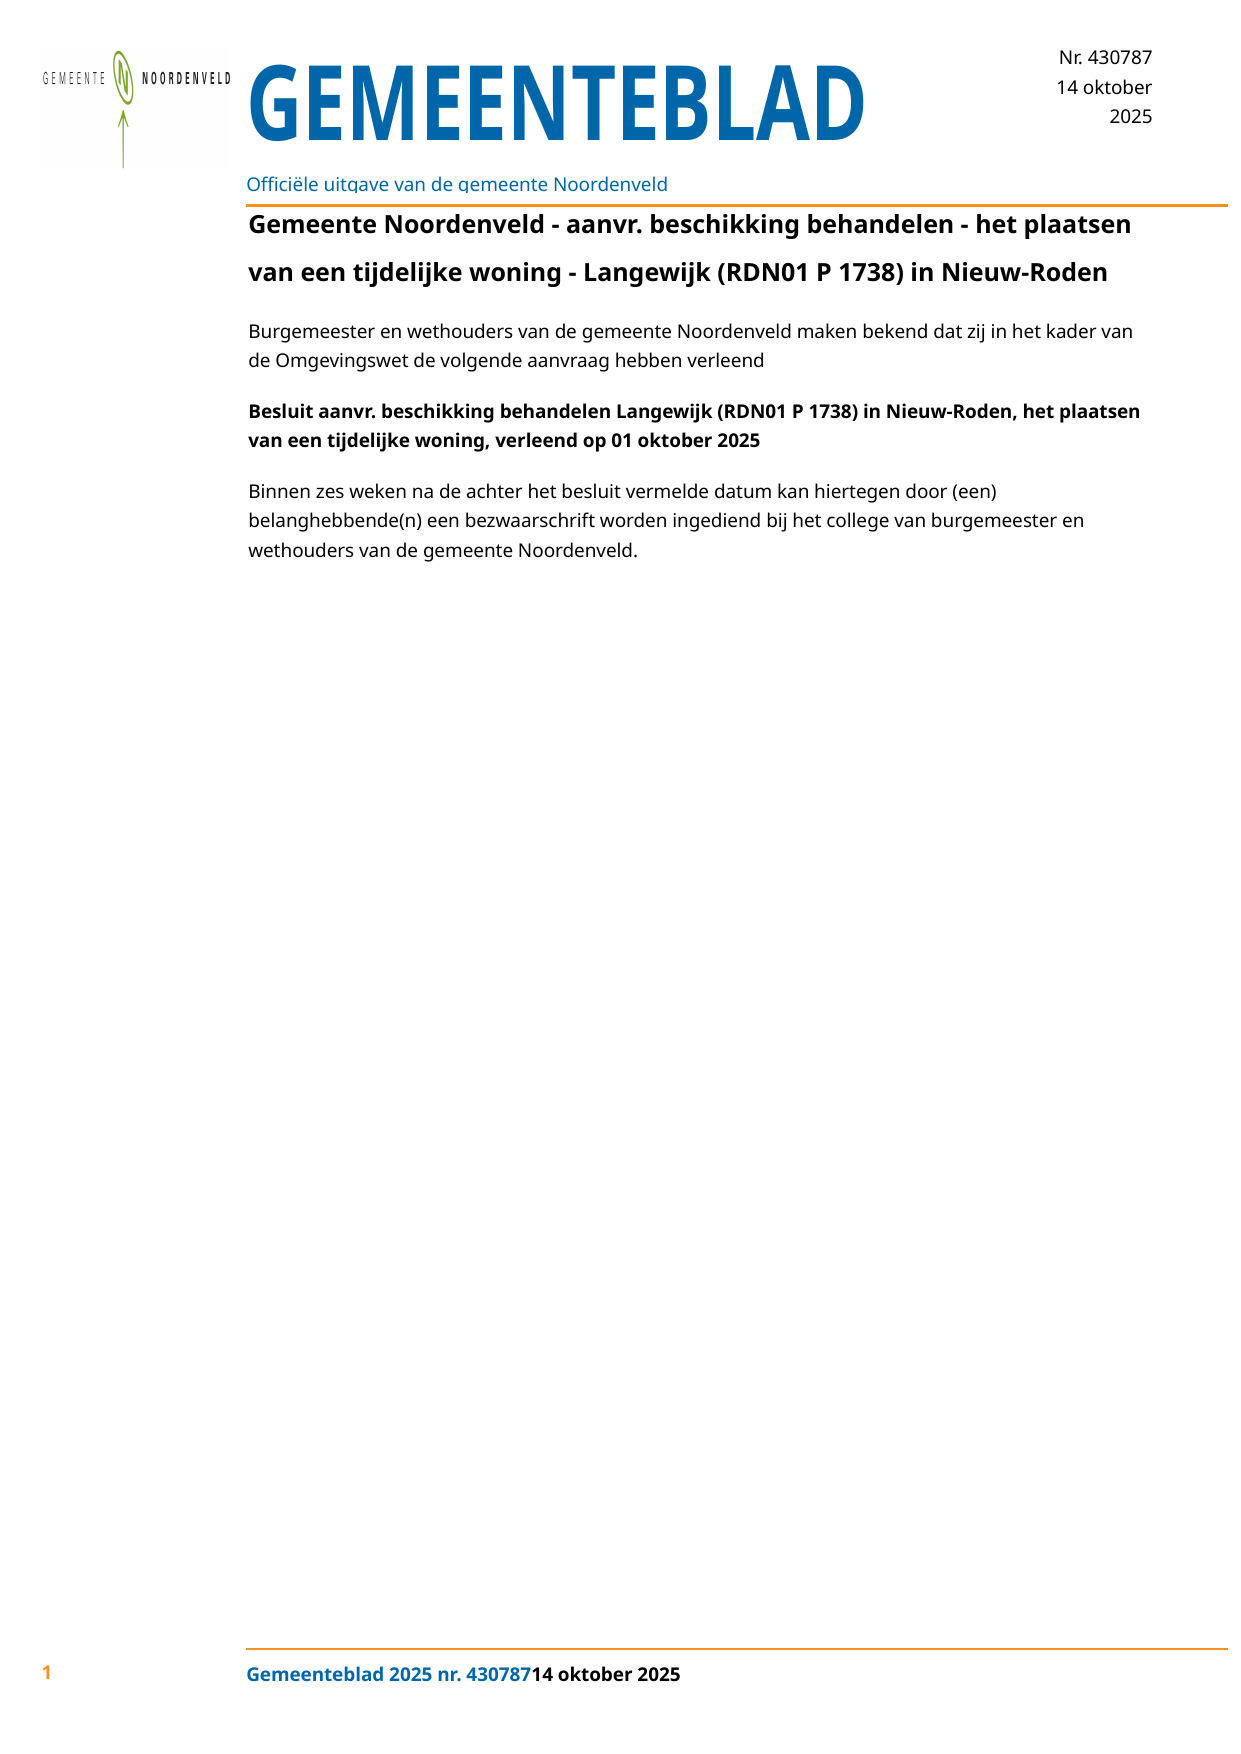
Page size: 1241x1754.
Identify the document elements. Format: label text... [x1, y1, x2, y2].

text Gemeente Noordenveld - aanvr. beschikking behandelen - het plaatsen van een tijdelijke woning - Langewijk (RDN01 P 1738) in Nieuw-Roden [248, 207, 1152, 288]
picture [41, 47, 231, 172]
text Besluit aanvr. beschikking behandelen Langewijk (RDN01 P 1738) in Nieuw-Roden, het plaatsen van een tijdelijke woning, verleend op 01 oktober 2025 [248, 398, 1152, 453]
text Binnen zes weken na de achter het besluit vermelde datum kan hiertegen door (een) belanghebbende(n) een bezwaarschrift worden ingediend bij het college van burgemeester en wethouders van de gemeente Noordenveld. [248, 478, 1152, 563]
text Burgemeester en wethouders van de gemeente Noordenveld maken bekend dat zij in het kader van de Omgevingswet de volgende aanvraag hebben verleend [248, 318, 1152, 373]
